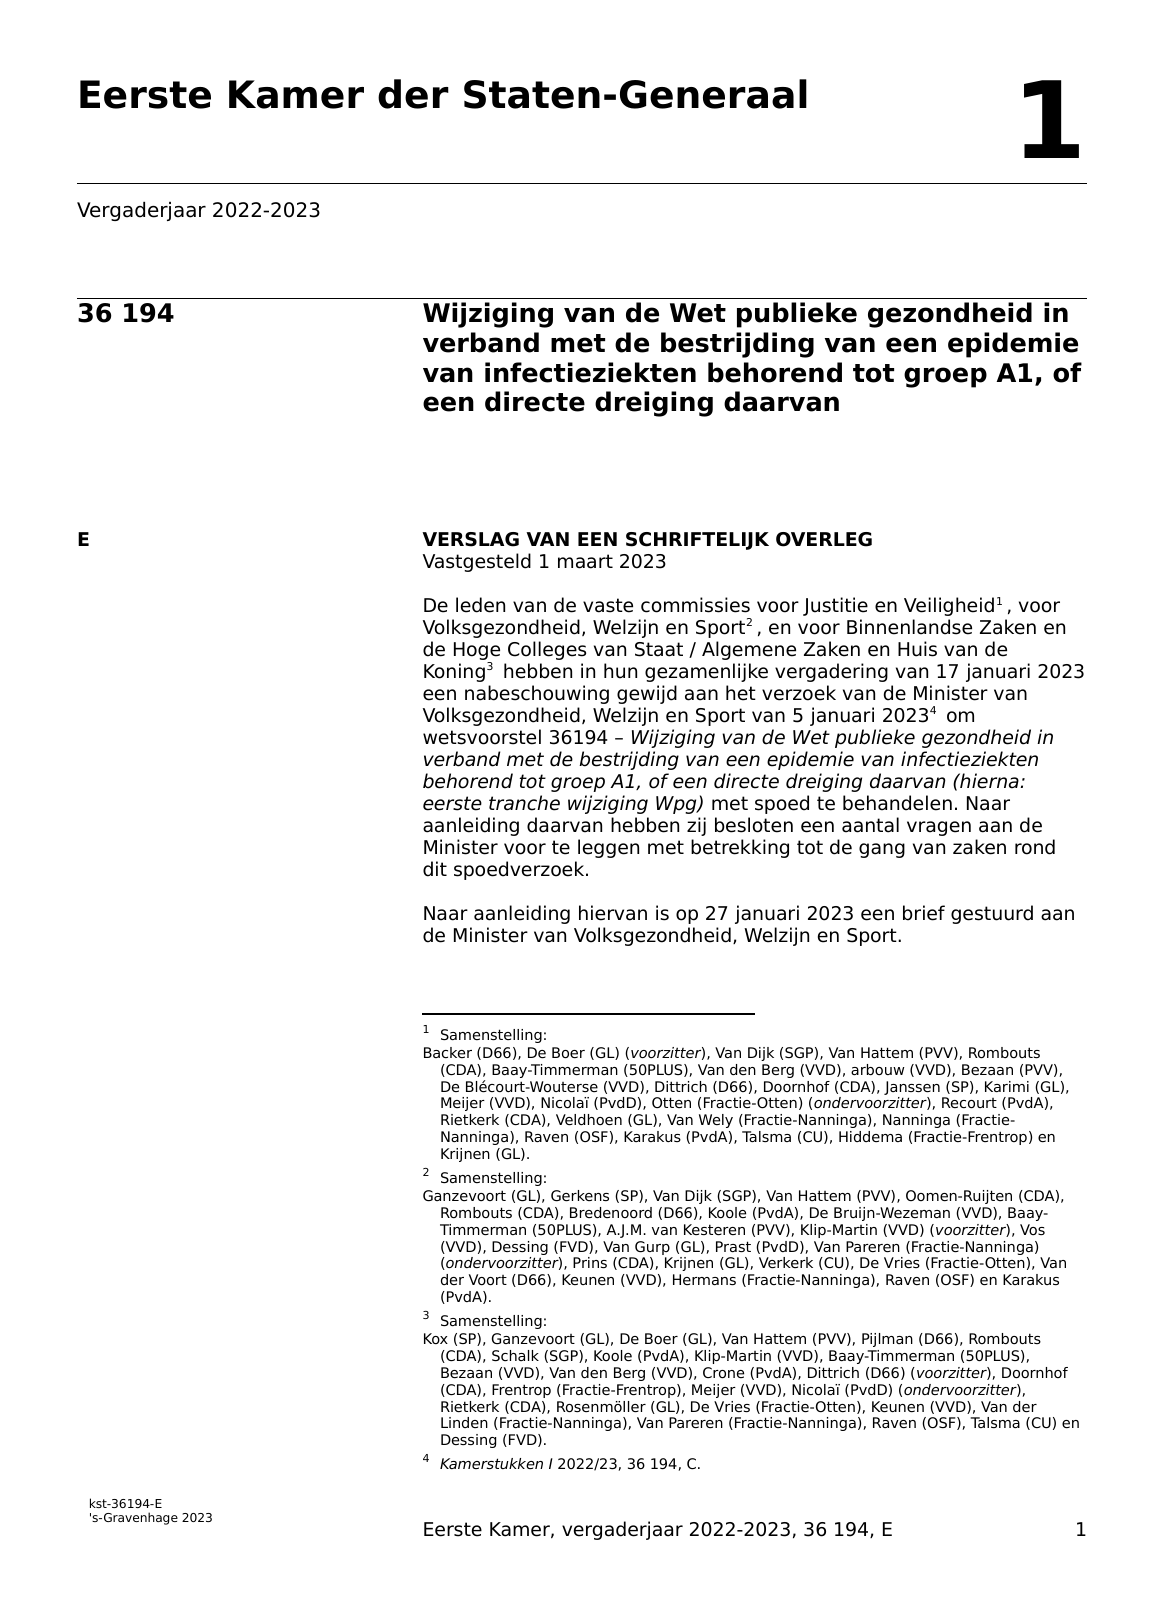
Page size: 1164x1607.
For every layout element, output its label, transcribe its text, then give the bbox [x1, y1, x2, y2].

text Kox (SP), Ganzevoort (GL), De Boer (GL), Van Hattem (PVV), Pijlman (D66), Rombouts (CDA), Schalk (SGP), Koole (PvdA), Klip-Martin (VVD), Baay-Timmerman (50PLUS), Bezaan (VVD), Van den Berg (VVD), Crone (PvdA), Dittrich (D66) (voorzitter), Doornhof (CDA), Frentrop (Fractie-Frentrop), Meijer (VVD), Nicolaï (PvdD) (ondervoorzitter), Rietkerk (CDA), Rosenmöller (GL), De Vries (Fractie-Otten), Keunen (VVD), Van der Linden (Fractie-Nanninga), Van Pareren (Fractie-Nanninga), Raven (OSF), Talsma (CU) en Dessing (FVD). [422, 1331, 1087, 1449]
text kst-36194-E [88, 1497, 323, 1511]
subtitle 36 194 Wijziging van de Wet publieke gezondheid in verband met de bestrijding van een epidemie van infectieziekten behorend tot groep A1, of een directe dreiging daarvan [77, 299, 1087, 418]
text Samenstelling: [422, 1023, 1087, 1045]
text Kamerstukken I 2022/23, 36 194, C. [422, 1452, 1087, 1474]
table_header Eerste Kamer der Staten-Generaal [77, 59, 886, 183]
table_cell Vergaderjaar 2022-2023 [77, 184, 1087, 298]
text Samenstelling: [422, 1309, 1087, 1331]
text Samenstelling: [422, 1166, 1087, 1188]
text 's-Gravenhage 2023 [88, 1511, 323, 1525]
text De leden van de vaste commissies voor Justitie en Veiligheid, voor Volksgezondheid, Welzijn en Sport, en voor Binnenlandse Zaken en de Hoge Colleges van Staat / Algemene Zaken en Huis van de Koning hebben in hun gezamenlijke vergadering van 17 januari 2023 een nabeschouwing gewijd aan het verzoek van de Minister van Volksgezondheid, Welzijn en Sport van 5 januari 2023 om wetsvoorstel 36194 – Wijziging van de Wet publieke gezondheid in verband met de bestrijding van een epidemie van infectieziekten behorend tot groep A1, of een directe dreiging daarvan (hierna: eerste tranche wijziging Wpg) met spoed te behandelen. Naar aanleiding daarvan hebben zij besloten een aantal vragen aan de Minister voor te leggen met betrekking tot de gang van zaken rond dit spoedverzoek. [422, 595, 1087, 881]
subtitle E VERSLAG VAN EEN SCHRIFTELIJK OVERLEG [77, 529, 1087, 551]
text Vastgesteld 1 maart 2023 [422, 551, 1087, 573]
text Backer (D66), De Boer (GL) (voorzitter), Van Dijk (SGP), Van Hattem (PVV), Rombouts (CDA), Baay-Timmerman (50PLUS), Van den Berg (VVD), arbouw (VVD), Bezaan (PVV), De Blécourt-Wouterse (VVD), Dittrich (D66), Doornhof (CDA), Janssen (SP), Karimi (GL), Meijer (VVD), Nicolaï (PvdD), Otten (Fractie-Otten) (ondervoorzitter), Recourt (PvdA), Rietkerk (CDA), Veldhoen (GL), Van Wely (Fractie-Nanninga), Nanninga (Fractie-Nanninga), Raven (OSF), Karakus (PvdA), Talsma (CU), Hiddema (Fractie-Frentrop) en Krijnen (GL). [422, 1045, 1087, 1163]
text Ganzevoort (GL), Gerkens (SP), Van Dijk (SGP), Van Hattem (PVV), Oomen-Ruijten (CDA), Rombouts (CDA), Bredenoord (D66), Koole (PvdA), De Bruijn-Wezeman (VVD), Baay-Timmerman (50PLUS), A.J.M. van Kesteren (PVV), Klip-Martin (VVD) (voorzitter), Vos (VVD), Dessing (FVD), Van Gurp (GL), Prast (PvdD), Van Pareren (Fractie-Nanninga) (ondervoorzitter), Prins (CDA), Krijnen (GL), Verkerk (CU), De Vries (Fractie-Otten), Van der Voort (D66), Keunen (VVD), Hermans (Fractie-Nanninga), Raven (OSF) en Karakus (PvdA). [422, 1188, 1087, 1306]
text Naar aanleiding hiervan is op 27 januari 2023 een brief gestuurd aan de Minister van Volksgezondheid, Welzijn en Sport. [422, 903, 1087, 947]
table_header 1 [886, 59, 1087, 183]
